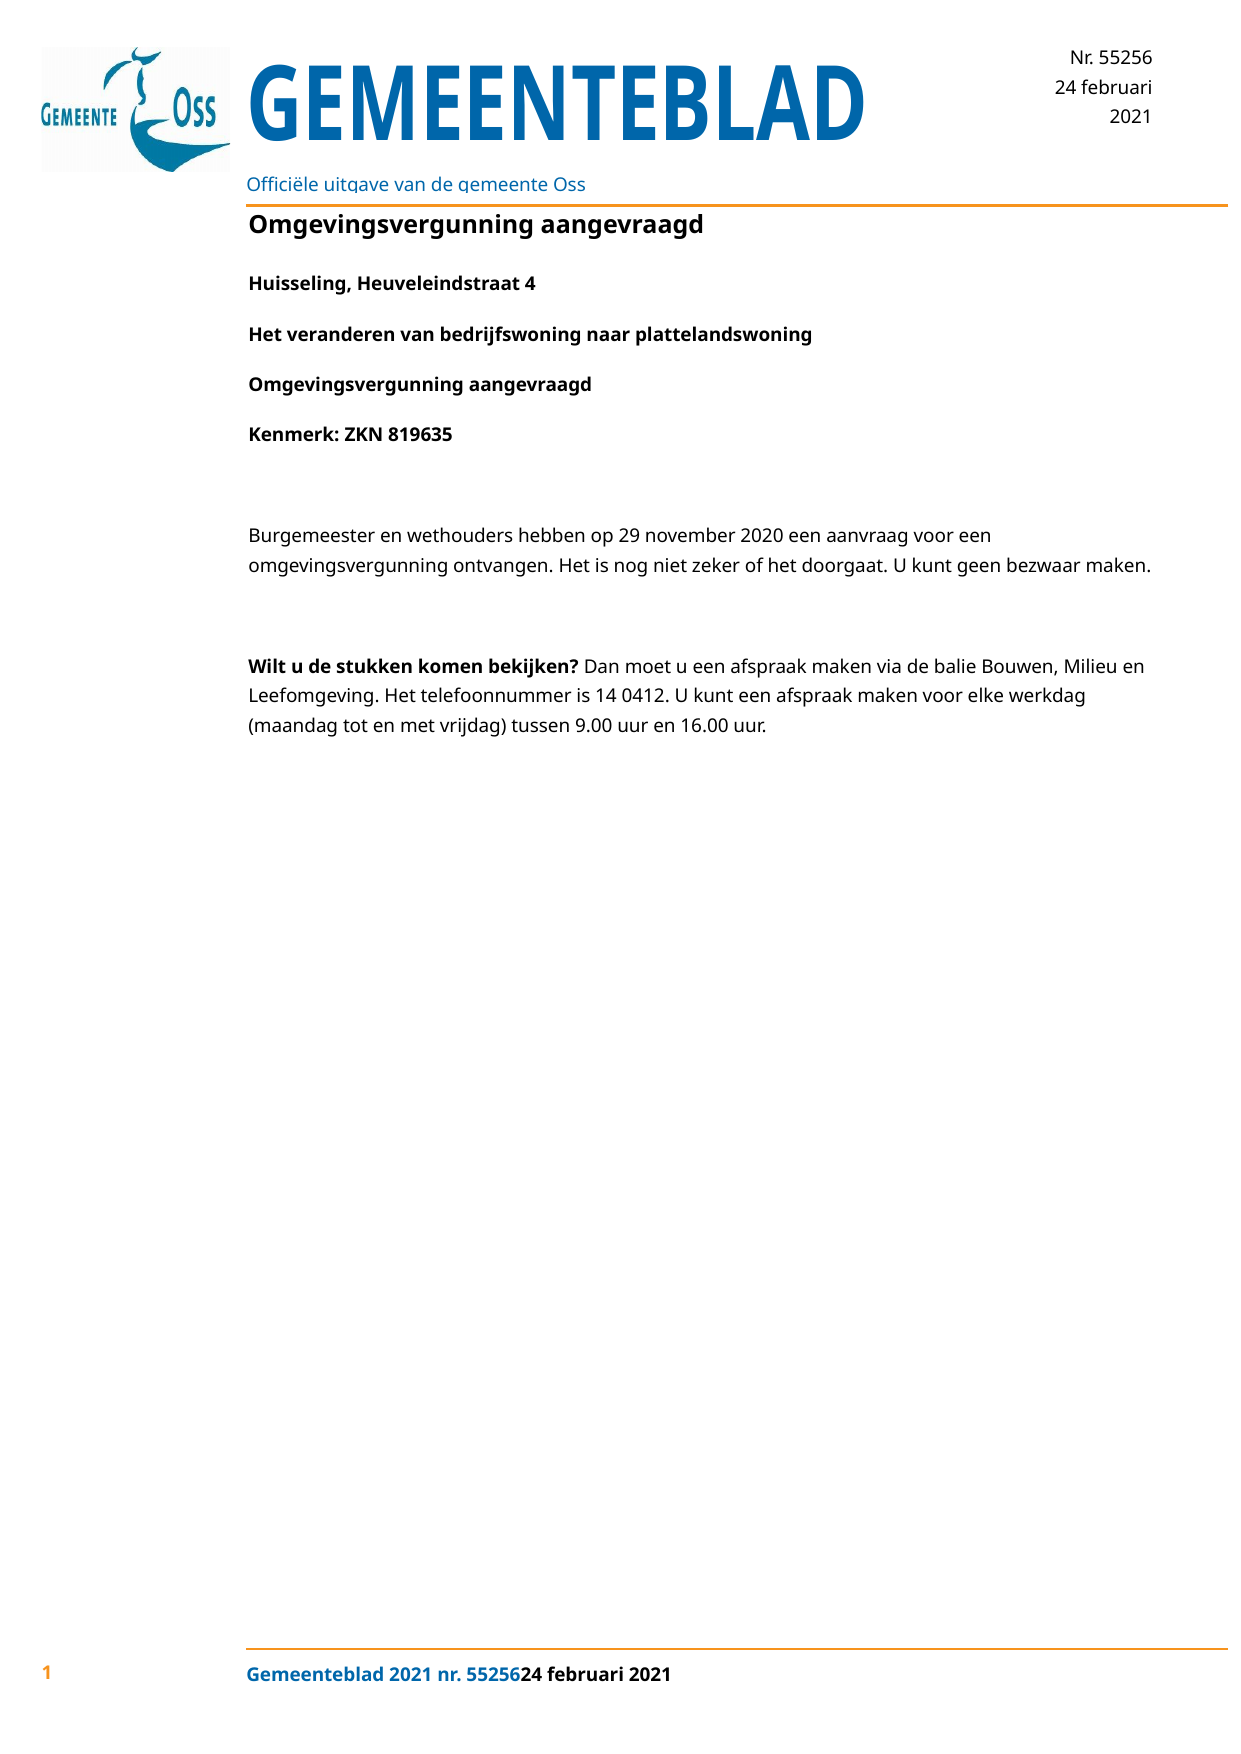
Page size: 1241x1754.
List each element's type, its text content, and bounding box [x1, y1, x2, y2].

text Omgevingsvergunning aangevraagd [248, 207, 1152, 241]
picture [41, 47, 231, 172]
text Huisseling, Heuveleindstraat 4 [248, 270, 1152, 296]
text Omgevingsvergunning aangevraagd [248, 371, 1152, 397]
text Wilt u de stukken komen bekijken? Dan moet u een afspraak maken via de balie Bouwen, Milieu en Leefomgeving. Het telefoonnummer is 14 0412. U kunt een afspraak maken voor elke werkdag (maandag tot en met vrijdag) tussen 9.00 uur en 16.00 uur. [248, 653, 1152, 738]
text Kenmerk: ZKN 819635 [248, 422, 1152, 447]
text Burgemeester en wethouders hebben op 29 november 2020 een aanvraag voor een omgevingsvergunning ontvangen. Het is nog niet zeker of het doorgaat. U kunt geen bezwaar maken. [248, 522, 1152, 578]
text Het veranderen van bedrijfswoning naar plattelandswoning [248, 321, 1152, 346]
